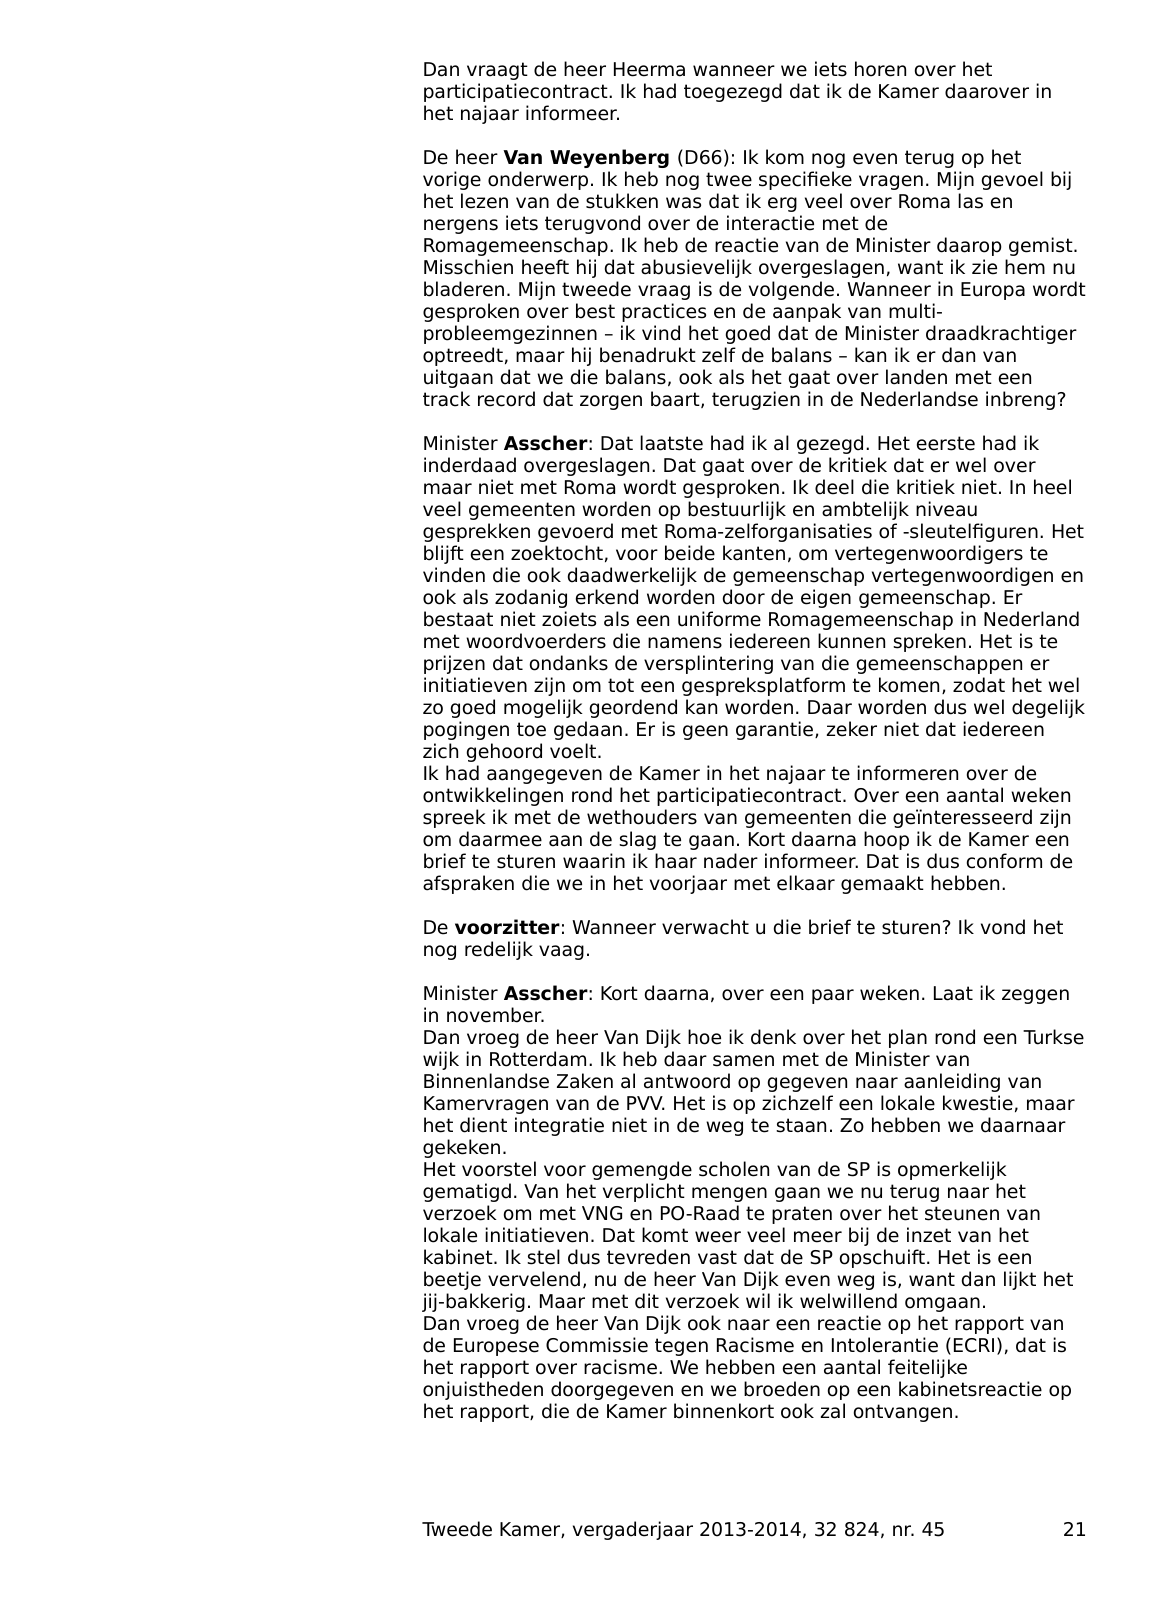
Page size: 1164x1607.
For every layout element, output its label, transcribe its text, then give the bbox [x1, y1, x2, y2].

text Dan vroeg de heer Van Dijk ook naar een reactie op het rapport van de Europese Commissie tegen Racisme en Intolerantie (ECRI), dat is het rapport over racisme. We hebben een aantal feitelijke onjuistheden doorgegeven en we broeden op een kabinetsreactie op het rapport, die de Kamer binnenkort ook zal ontvangen. [422, 1313, 1087, 1423]
text Dan vroeg de heer Van Dijk hoe ik denk over het plan rond een Turkse wijk in Rotterdam. Ik heb daar samen met de Minister van Binnenlandse Zaken al antwoord op gegeven naar aanleiding van Kamervragen van de PVV. Het is op zichzelf een lokale kwestie, maar het dient integratie niet in de weg te staan. Zo hebben we daarnaar gekeken. [422, 1027, 1087, 1159]
text Minister Asscher: Kort daarna, over een paar weken. Laat ik zeggen in november. [422, 983, 1087, 1027]
text Dan vraagt de heer Heerma wanneer we iets horen over het participatiecontract. Ik had toegezegd dat ik de Kamer daarover in het najaar informeer. [422, 59, 1087, 125]
text Ik had aangegeven de Kamer in het najaar te informeren over de ontwikkelingen rond het participatiecontract. Over een aantal weken spreek ik met de wethouders van gemeenten die geïnteresseerd zijn om daarmee aan de slag te gaan. Kort daarna hoop ik de Kamer een brief te sturen waarin ik haar nader informeer. Dat is dus conform de afspraken die we in het voorjaar met elkaar gemaakt hebben. [422, 763, 1087, 895]
text De voorzitter: Wanneer verwacht u die brief te sturen? Ik vond het nog redelijk vaag. [422, 917, 1087, 961]
text De heer Van Weyenberg (D66): Ik kom nog even terug op het vorige onderwerp. Ik heb nog twee specifieke vragen. Mijn gevoel bij het lezen van de stukken was dat ik erg veel over Roma las en nergens iets terugvond over de interactie met de Romagemeenschap. Ik heb de reactie van de Minister daarop gemist. Misschien heeft hij dat abusievelijk overgeslagen, want ik zie hem nu bladeren. Mijn tweede vraag is de volgende. Wanneer in Europa wordt gesproken over best practices en de aanpak van multi-probleemgezinnen – ik vind het goed dat de Minister draadkrachtiger optreedt, maar hij benadrukt zelf de balans – kan ik er dan van uitgaan dat we die balans, ook als het gaat over landen met een track record dat zorgen baart, terugzien in de Nederlandse inbreng? [422, 147, 1087, 411]
text Het voorstel voor gemengde scholen van de SP is opmerkelijk gematigd. Van het verplicht mengen gaan we nu terug naar het verzoek om met VNG en PO-Raad te praten over het steunen van lokale initiatieven. Dat komt weer veel meer bij de inzet van het kabinet. Ik stel dus tevreden vast dat de SP opschuift. Het is een beetje vervelend, nu de heer Van Dijk even weg is, want dan lijkt het jij-bakkerig. Maar met dit verzoek wil ik welwillend omgaan. [422, 1159, 1087, 1313]
text Minister Asscher: Dat laatste had ik al gezegd. Het eerste had ik inderdaad overgeslagen. Dat gaat over de kritiek dat er wel over maar niet met Roma wordt gesproken. Ik deel die kritiek niet. In heel veel gemeenten worden op bestuurlijk en ambtelijk niveau gesprekken gevoerd met Roma-zelforganisaties of -sleutelfiguren. Het blijft een zoektocht, voor beide kanten, om vertegenwoordigers te vinden die ook daadwerkelijk de gemeenschap vertegenwoordigen en ook als zodanig erkend worden door de eigen gemeenschap. Er bestaat niet zoiets als een uniforme Romagemeenschap in Nederland met woordvoerders die namens iedereen kunnen spreken. Het is te prijzen dat ondanks de versplintering van die gemeenschappen er initiatieven zijn om tot een gespreksplatform te komen, zodat het wel zo goed mogelijk geordend kan worden. Daar worden dus wel degelijk pogingen toe gedaan. Er is geen garantie, zeker niet dat iedereen zich gehoord voelt. [422, 433, 1087, 763]
